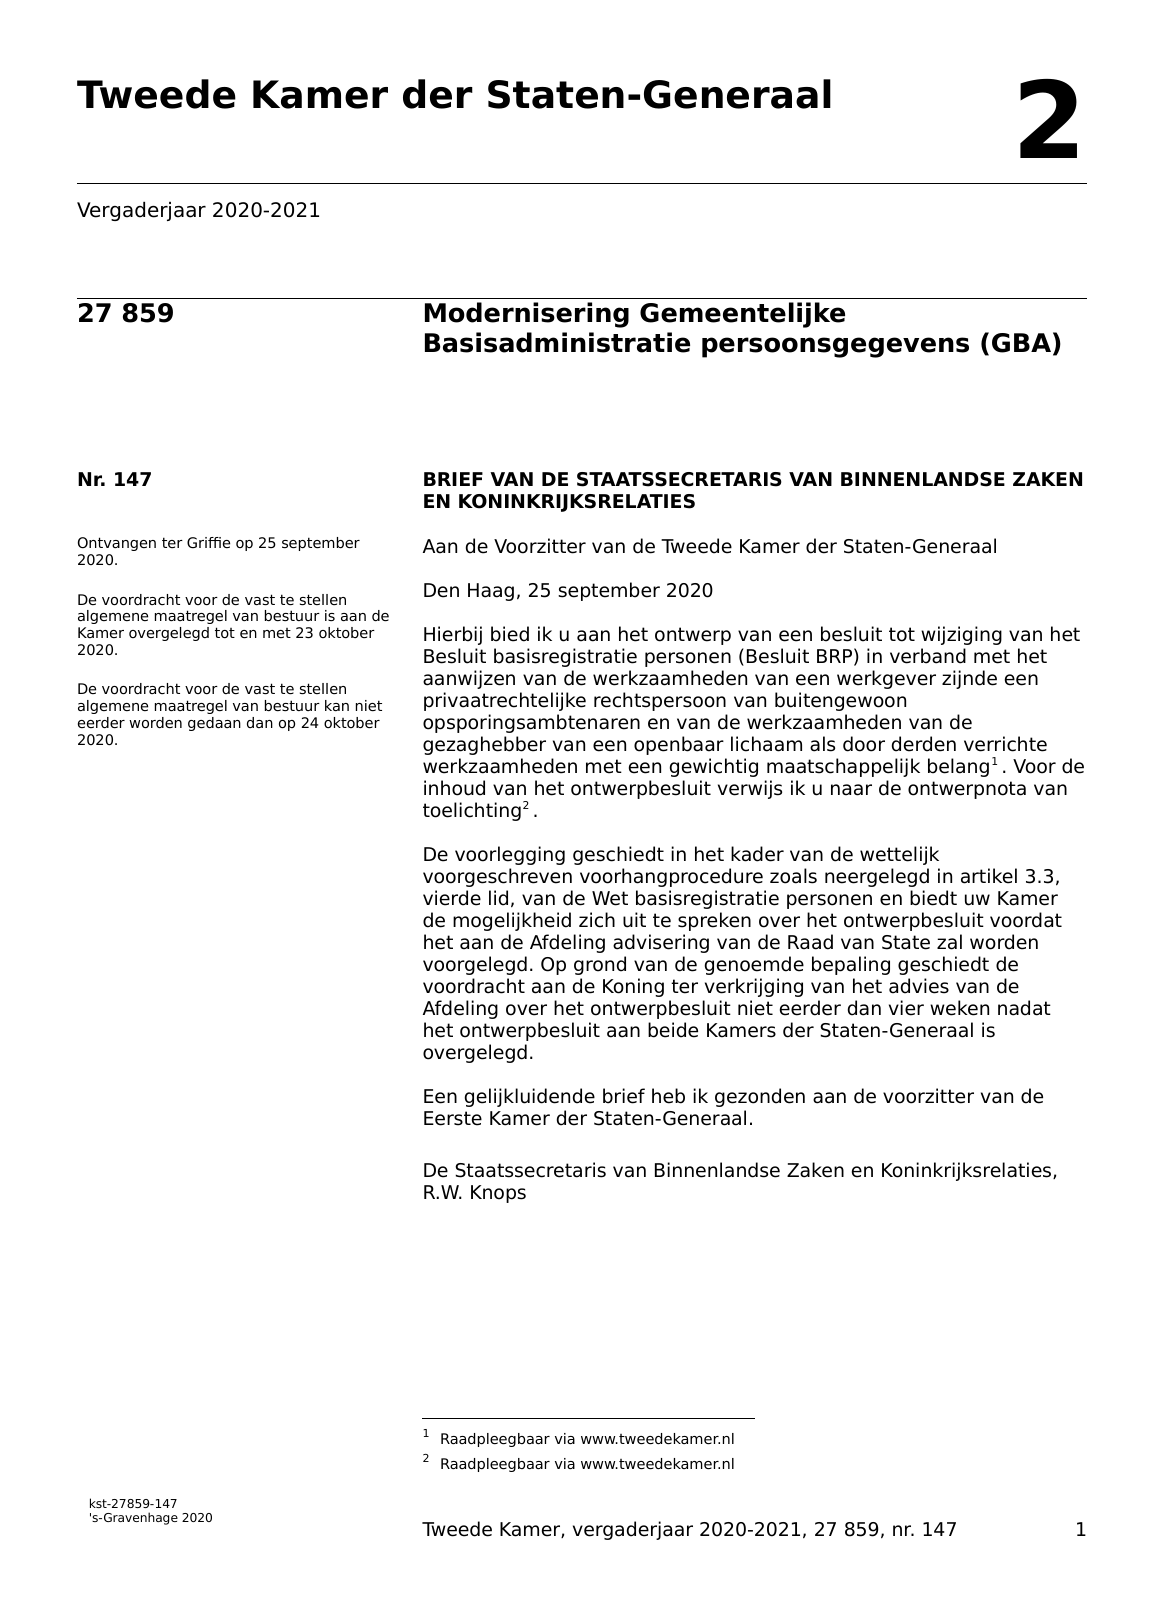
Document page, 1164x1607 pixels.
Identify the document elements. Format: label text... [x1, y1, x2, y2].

text 's-Gravenhage 2020 [88, 1511, 323, 1525]
text Ontvangen ter Griffie op 25 september 2020. [77, 536, 399, 569]
text De voordracht voor de vast te stellen algemene maatregel van bestuur is aan de Kamer overgelegd tot en met 23 oktober 2020. [77, 591, 399, 659]
text Hierbij bied ik u aan het ontwerp van een besluit tot wijziging van het Besluit basisregistratie personen (Besluit BRP) in verband met het aanwijzen van de werkzaamheden van een werkgever zijnde een privaatrechtelijke rechtspersoon van buitengewoon opsporingsambtenaren en van de werkzaamheden van de gezaghebber van een openbaar lichaam als door derden verrichte werkzaamheden met een gewichtig maatschappelijk belang. Voor de inhoud van het ontwerpbesluit verwijs ik u naar de ontwerpnota van toelichting. [422, 624, 1087, 822]
subtitle Nr. 147 BRIEF VAN DE STAATSSECRETARIS VAN BINNENLANDSE ZAKEN EN KONINKRIJKSRELATIES [77, 469, 1087, 513]
subtitle 27 859 Modernisering Gemeentelijke Basisadministratie persoonsgegevens (GBA) [77, 299, 1087, 358]
table_header Tweede Kamer der Staten-Generaal [77, 59, 886, 183]
text Raadpleegbaar via www.tweedekamer.nl [422, 1427, 1087, 1449]
text [77, 569, 399, 591]
text De voordracht voor de vast te stellen algemene maatregel van bestuur kan niet eerder worden gedaan dan op 24 oktober 2020. [77, 681, 399, 749]
text De voorlegging geschiedt in het kader van de wettelijk voorgeschreven voorhangprocedure zoals neergelegd in artikel 3.3, vierde lid, van de Wet basisregistratie personen en biedt uw Kamer de mogelijkheid zich uit te spreken over het ontwerpbesluit voordat het aan de Afdeling advisering van de Raad van State zal worden voorgelegd. Op grond van de genoemde bepaling geschiedt de voordracht aan de Koning ter verkrijging van het advies van de Afdeling over het ontwerpbesluit niet eerder dan vier weken nadat het ontwerpbesluit aan beide Kamers der Staten-Generaal is overgelegd. [422, 844, 1087, 1064]
text Raadpleegbaar via www.tweedekamer.nl [422, 1452, 1087, 1474]
table_header 2 [886, 59, 1087, 183]
text Aan de Voorzitter van de Tweede Kamer der Staten-Generaal [422, 536, 1087, 557]
text Een gelijkluidende brief heb ik gezonden aan de voorzitter van de Eerste Kamer der Staten-Generaal. [422, 1086, 1087, 1130]
text De Staatssecretaris van Binnenlandse Zaken en Koninkrijksrelaties, R.W. Knops [422, 1160, 1087, 1204]
table_cell Vergaderjaar 2020-2021 [77, 184, 1087, 298]
text kst-27859-147 [88, 1497, 323, 1511]
text [77, 659, 399, 681]
text Den Haag, 25 september 2020 [422, 580, 1087, 602]
